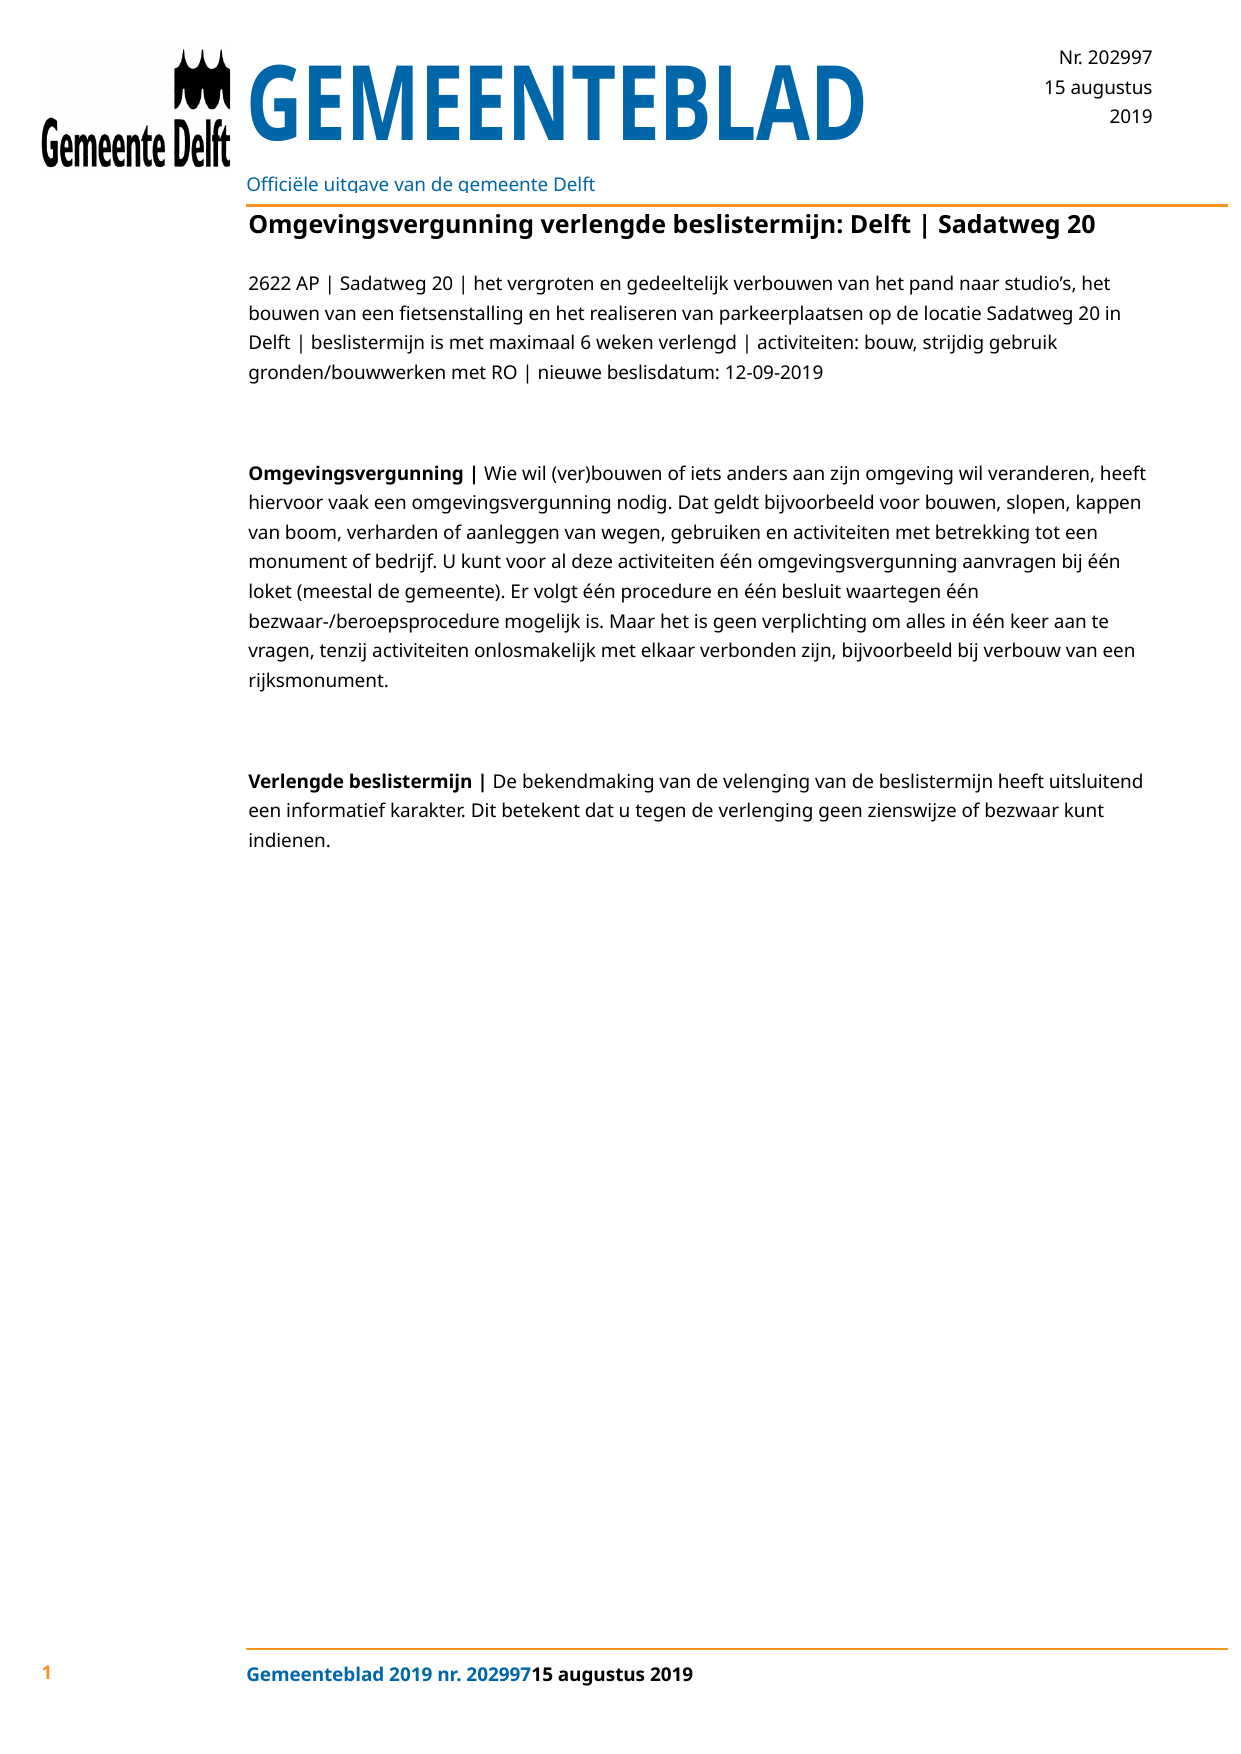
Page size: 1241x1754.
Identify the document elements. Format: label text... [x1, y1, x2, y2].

text Verlengde beslistermijn | De bekendmaking van de velenging van de beslistermijn heeft uitsluitend een informatief karakter. Dit betekent dat u tegen de verlenging geen zienswijze of bezwaar kunt indienen. [248, 768, 1152, 853]
text 2622 AP | Sadatweg 20 | het vergroten en gedeeltelijk verbouwen van het pand naar studio’s, het bouwen van een fietsenstalling en het realiseren van parkeerplaatsen op de locatie Sadatweg 20 in Delft | beslistermijn is met maximaal 6 weken verlengd | activiteiten: bouw, strijdig gebruik gronden/bouwwerken met RO | nieuwe beslisdatum: 12-09-2019 [248, 270, 1152, 385]
text Omgevingsvergunning | Wie wil (ver)bouwen of iets anders aan zijn omgeving wil veranderen, heeft hiervoor vaak een omgevingsvergunning nodig. Dat geldt bijvoorbeeld voor bouwen, slopen, kappen van boom, verharden of aanleggen van wegen, gebruiken en activiteiten met betrekking tot een monument of bedrijf. U kunt voor al deze activiteiten één omgevingsvergunning aanvragen bij één loket (meestal de gemeente). Er volgt één procedure en één besluit waartegen één bezwaar-/beroepsprocedure mogelijk is. Maar het is geen verplichting om alles in één keer aan te vragen, tenzij activiteiten onlosmakelijk met elkaar verbonden zijn, bijvoorbeeld bij verbouw van een rijksmonument. [248, 460, 1152, 693]
text Omgevingsvergunning verlengde beslistermijn: Delft | Sadatweg 20 [248, 207, 1152, 241]
picture [41, 47, 231, 172]
